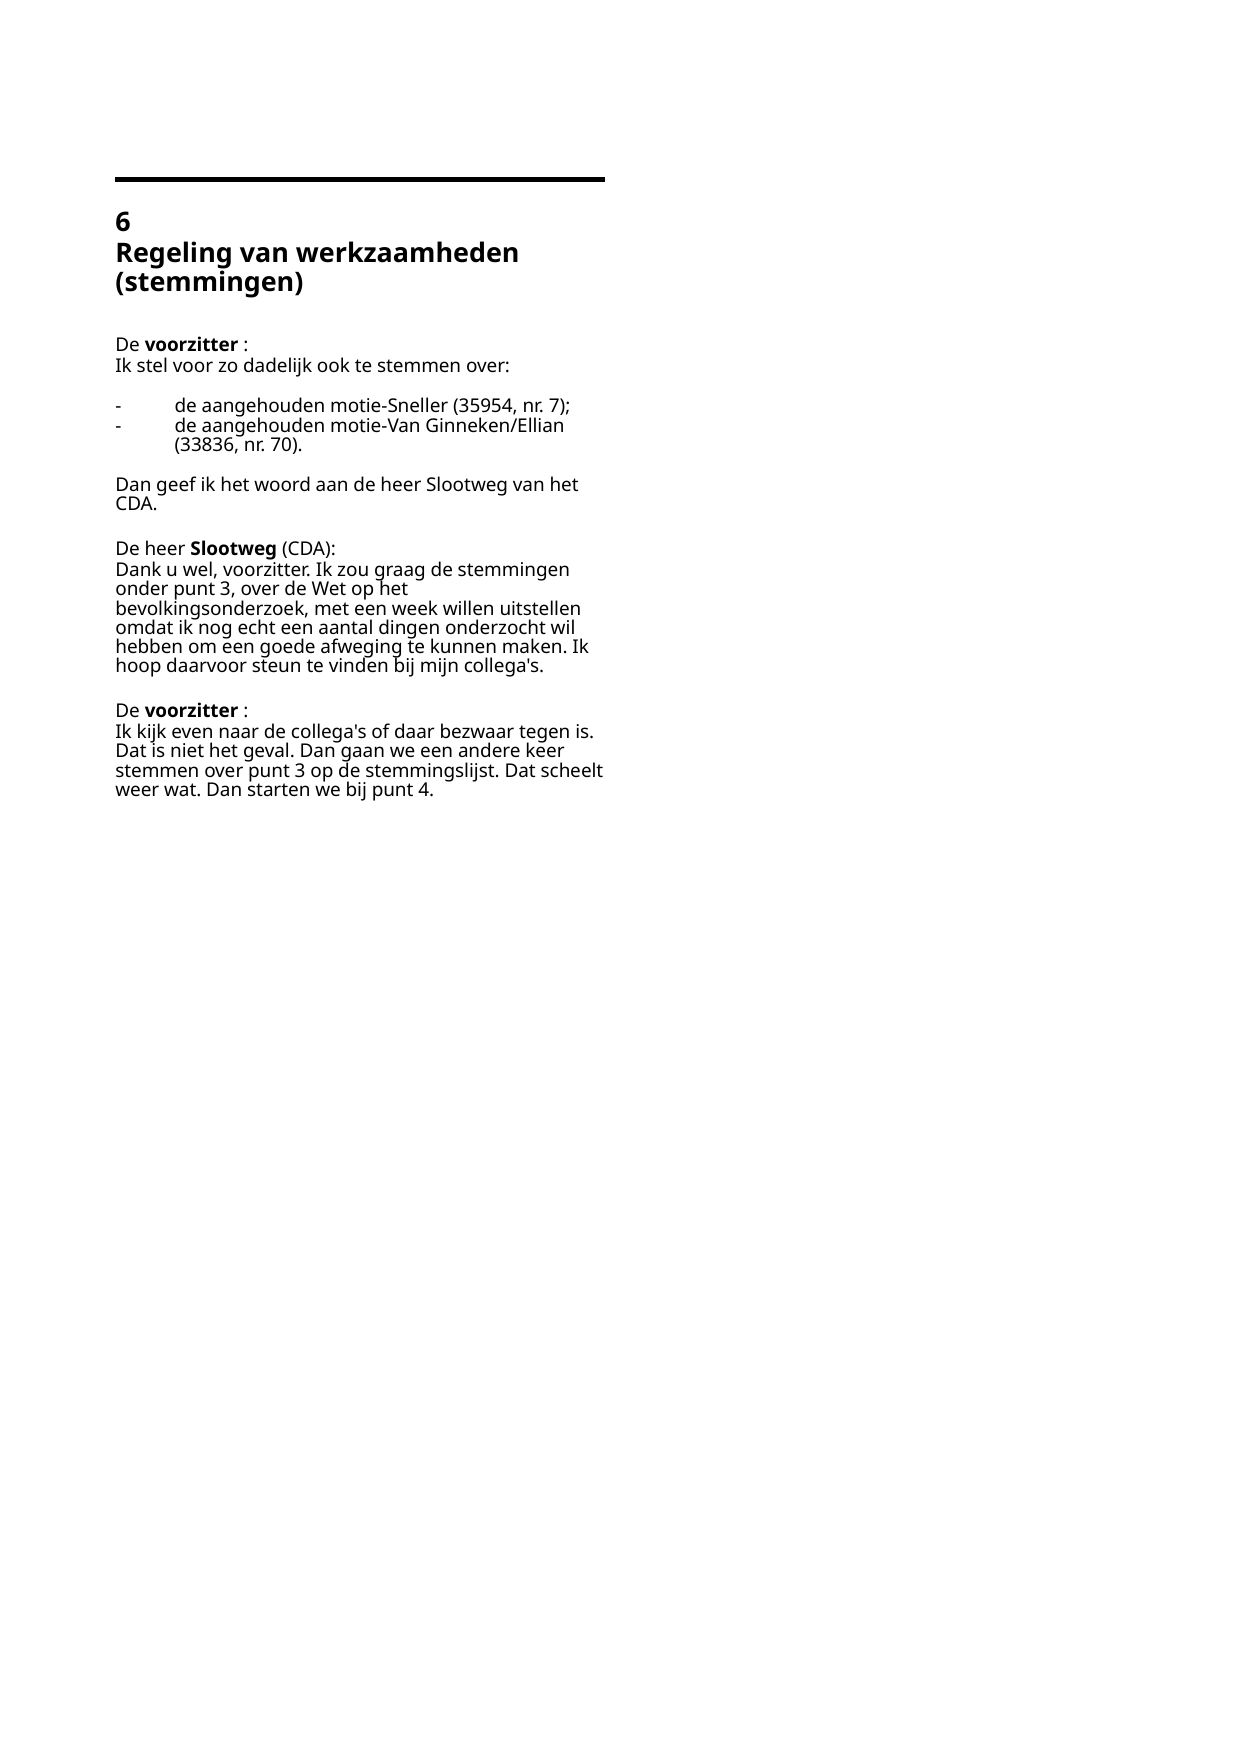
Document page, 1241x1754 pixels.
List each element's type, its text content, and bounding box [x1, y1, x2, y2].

text Dank u wel, voorzitter. Ik zou graag de stemmingen onder punt 3, over de Wet op het bevolkingsonderzoek, met een week willen uitstellen omdat ik nog echt een aantal dingen onderzocht wil hebben om een goede afweging te kunnen maken. Ik hoop daarvoor steun te vinden bij mijn collega's. [115, 561, 605, 677]
text Ik stel voor zo dadelijk ook te stemmen over: [115, 357, 605, 377]
text Ik kijk even naar de collega's of daar bezwaar tegen is. Dat is niet het geval. Dan gaan we een andere keer stemmen over punt 3 op de stemmingslijst. Dat scheelt weer wat. Dan starten we bij punt 4. [115, 723, 605, 800]
text 6 [115, 203, 605, 239]
text Regeling van werkzaamheden (stemmingen) [115, 239, 605, 312]
text De heer Slootweg (CDA): [115, 535, 605, 561]
text De voorzitter : [115, 697, 605, 723]
list de aangehouden motie-Sneller (35954, nr. 7); [115, 397, 605, 417]
list de aangehouden motie-Van Ginneken/Ellian (33836, nr. 70). [115, 417, 605, 455]
text De voorzitter : [115, 332, 605, 357]
text Dan geef ik het woord aan de heer Slootweg van het CDA. [115, 476, 605, 514]
